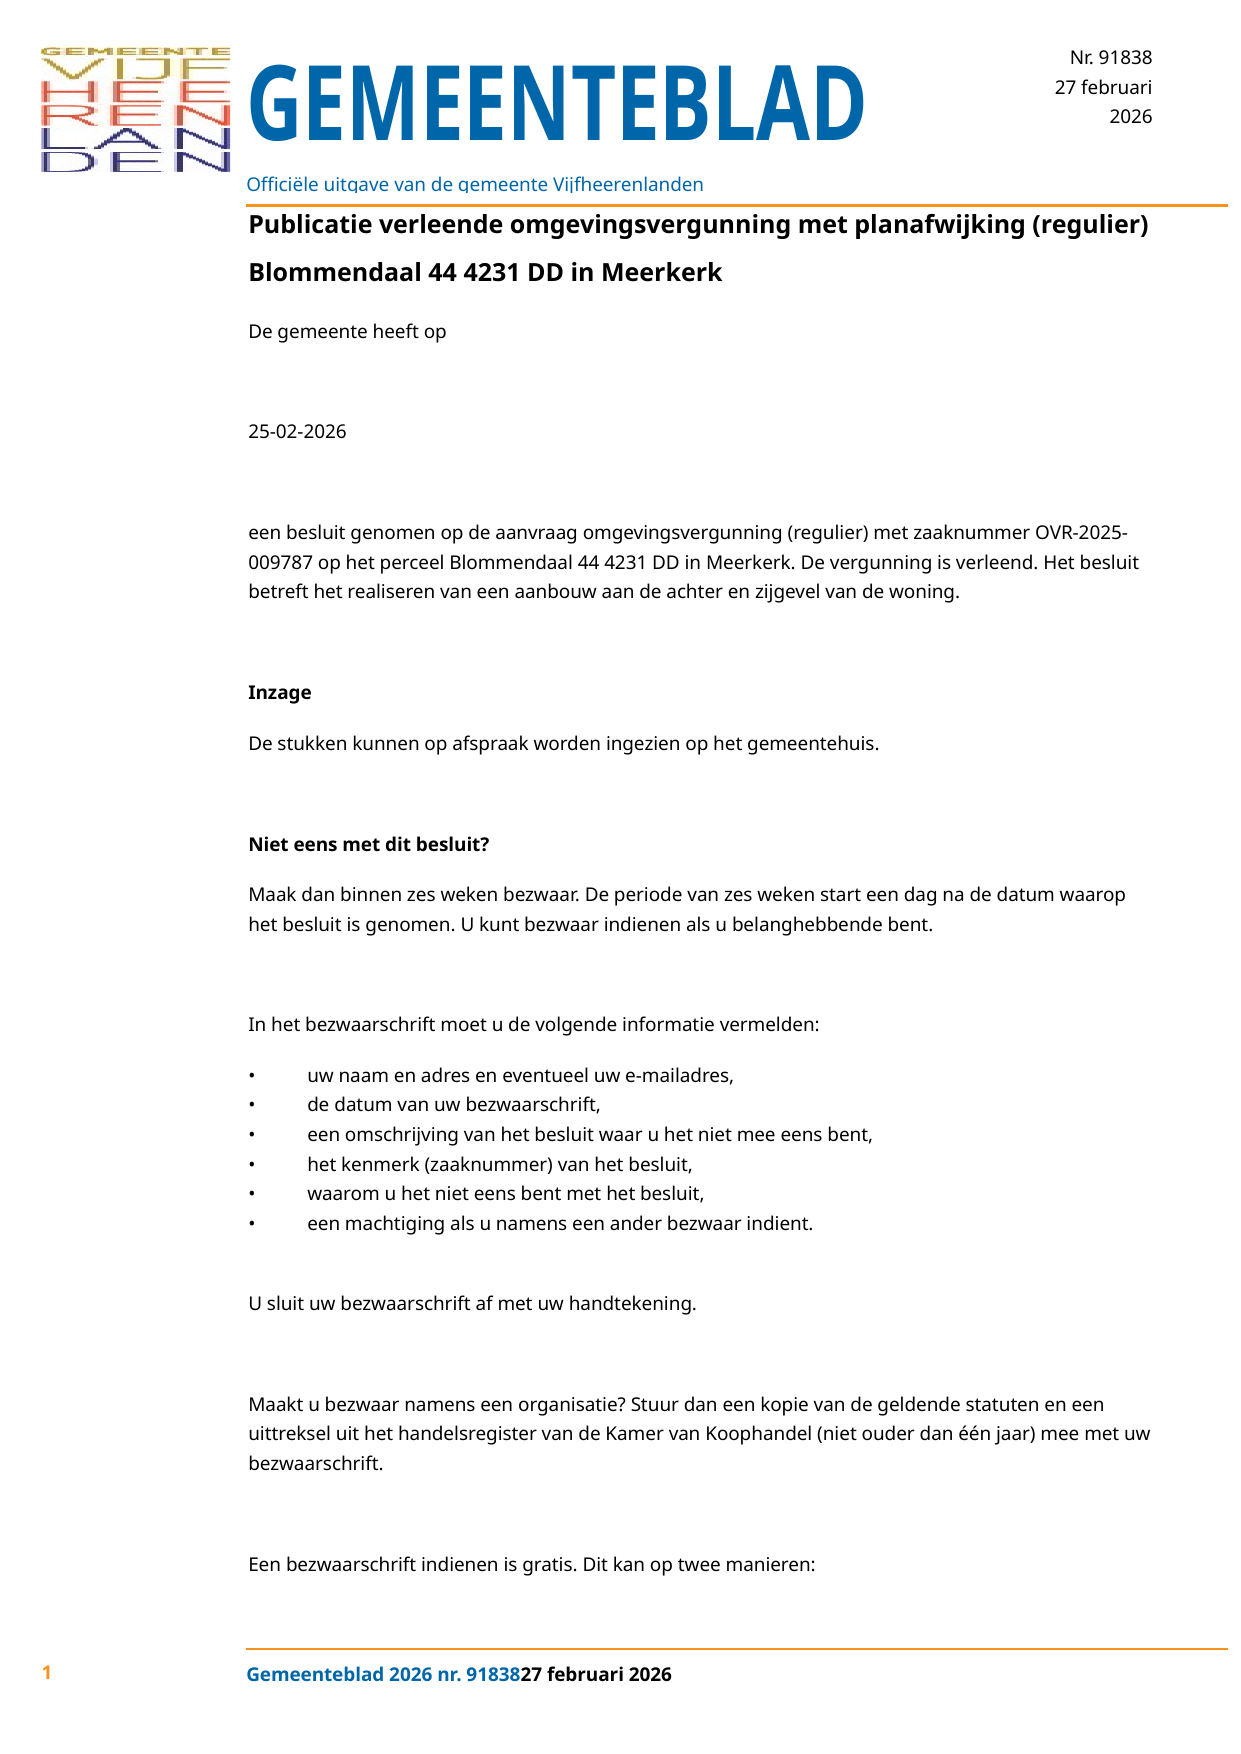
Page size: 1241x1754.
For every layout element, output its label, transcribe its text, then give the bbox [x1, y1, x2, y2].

text Niet eens met dit besluit? [248, 831, 1152, 857]
text De gemeente heeft op [248, 318, 1152, 344]
list uw naam en adres en eventueel uw e-mailadres, [248, 1062, 1152, 1088]
list een omschrijving van het besluit waar u het niet mee eens bent, [248, 1121, 1152, 1147]
text De stukken kunnen op afspraak worden ingezien op het gemeentehuis. [248, 730, 1152, 756]
text In het bezwaarschrift moet u de volgende informatie vermelden: [248, 1012, 1152, 1037]
text Publicatie verleende omgevingsvergunning met planafwijking (regulier) Blommendaal 44 4231 DD in Meerkerk [248, 207, 1152, 288]
text Maakt u bezwaar namens een organisatie? Stuur dan een kopie van de geldende statuten en een uittreksel uit het handelsregister van de Kamer van Koophandel (niet ouder dan één jaar) mee met uw bezwaarschrift. [248, 1391, 1152, 1476]
text Inzage [248, 679, 1152, 705]
text Maak dan binnen zes weken bezwaar. De periode van zes weken start een dag na de datum waarop het besluit is genomen. U kunt bezwaar indienen als u belanghebbende bent. [248, 881, 1152, 937]
text een besluit genomen op de aanvraag omgevingsvergunning (regulier) met zaaknummer OVR-2025-009787 op het perceel Blommendaal 44 4231 DD in Meerkerk. De vergunning is verleend. Het besluit betreft het realiseren van een aanbouw aan de achter en zijgevel van de woning. [248, 519, 1152, 604]
text U sluit uw bezwaarschrift af met uw handtekening. [248, 1290, 1152, 1316]
text Een bezwaarschrift indienen is gratis. Dit kan op twee manieren: [248, 1551, 1152, 1577]
list waarom u het niet eens bent met het besluit, [248, 1180, 1152, 1206]
picture [41, 47, 231, 172]
list een machtiging als u namens een ander bezwaar indient. [248, 1210, 1152, 1236]
list het kenmerk (zaaknummer) van het besluit, [248, 1151, 1152, 1177]
text 25-02-2026 [248, 419, 1152, 444]
list de datum van uw bezwaarschrift, [248, 1092, 1152, 1117]
